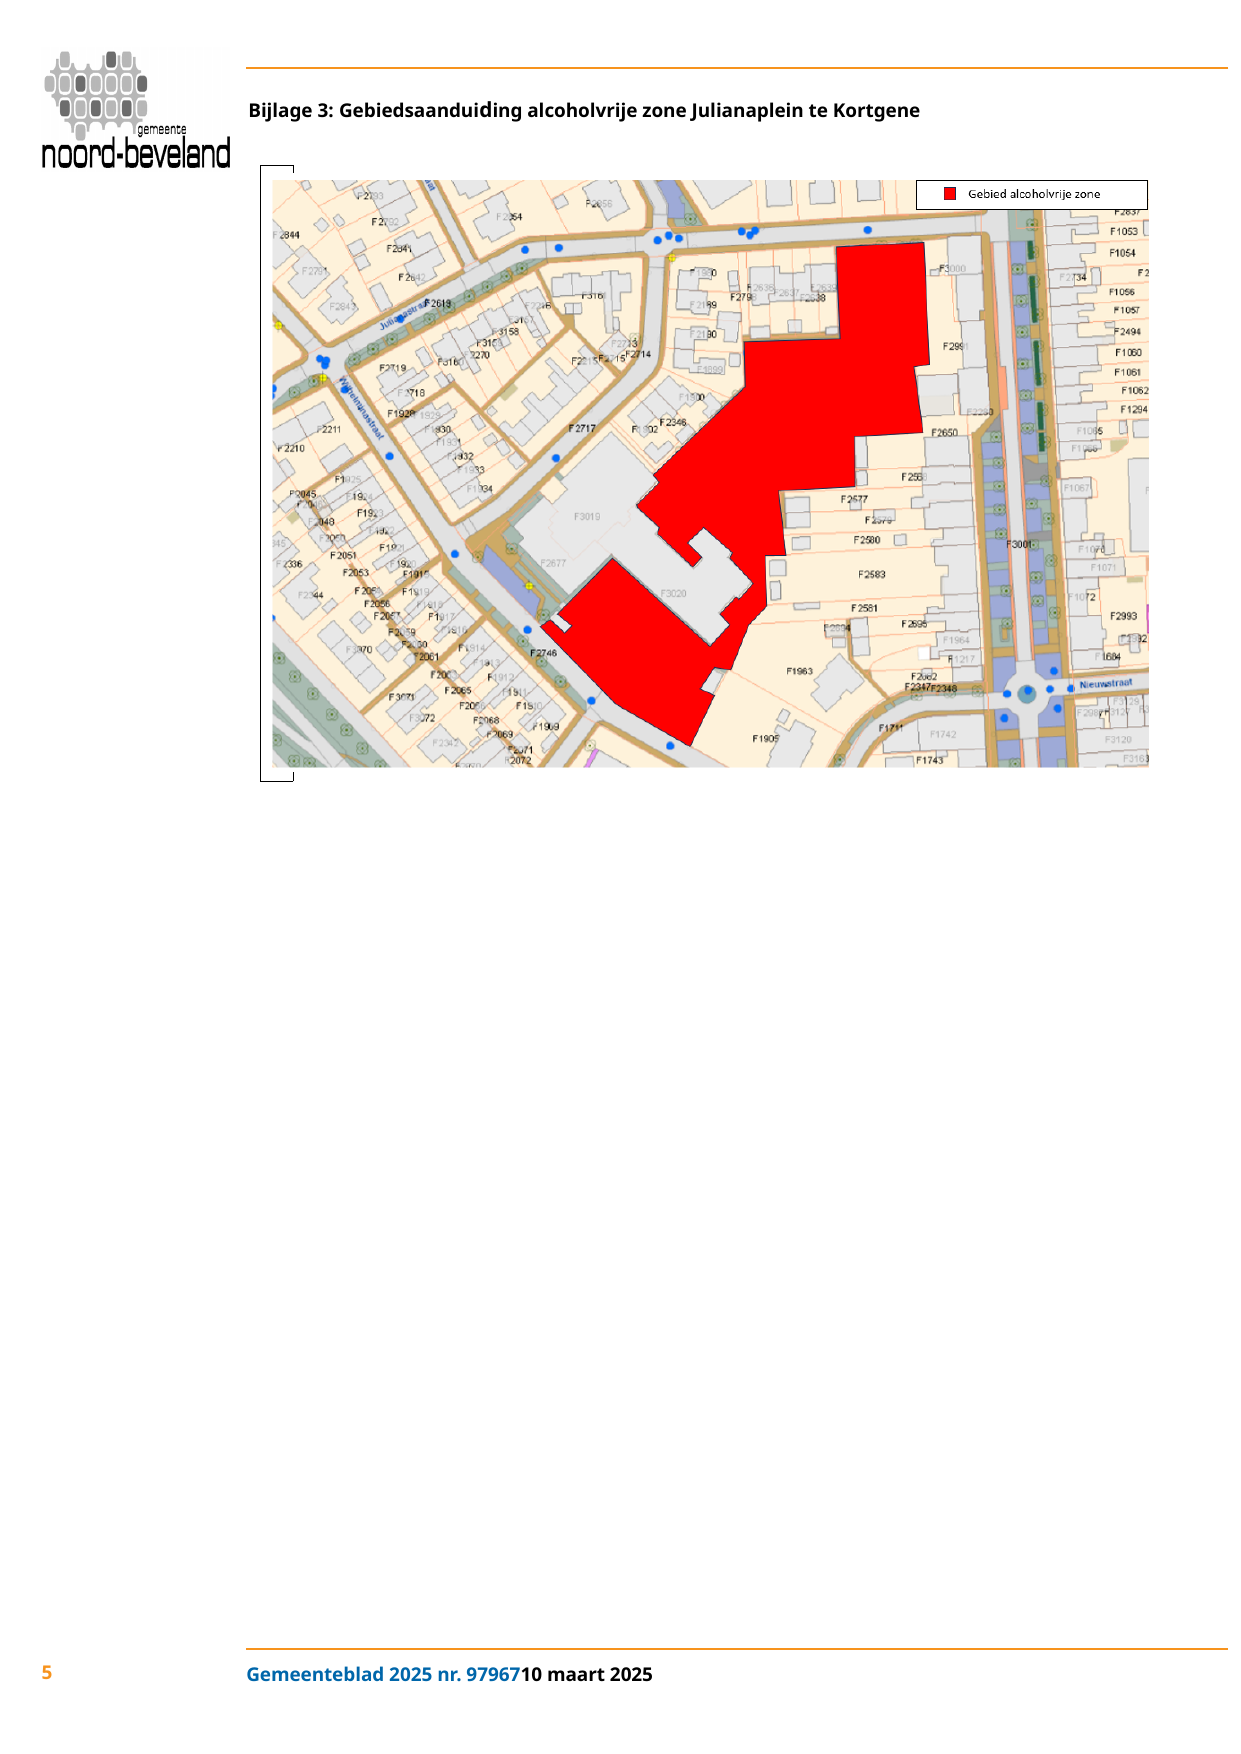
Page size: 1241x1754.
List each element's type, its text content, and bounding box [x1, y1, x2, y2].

text Bijlage 3: Gebiedsaanduiding alcoholvrije zone Julianaplein te Kortgene [248, 95, 1152, 123]
picture [268, 173, 1155, 772]
picture [41, 47, 231, 172]
